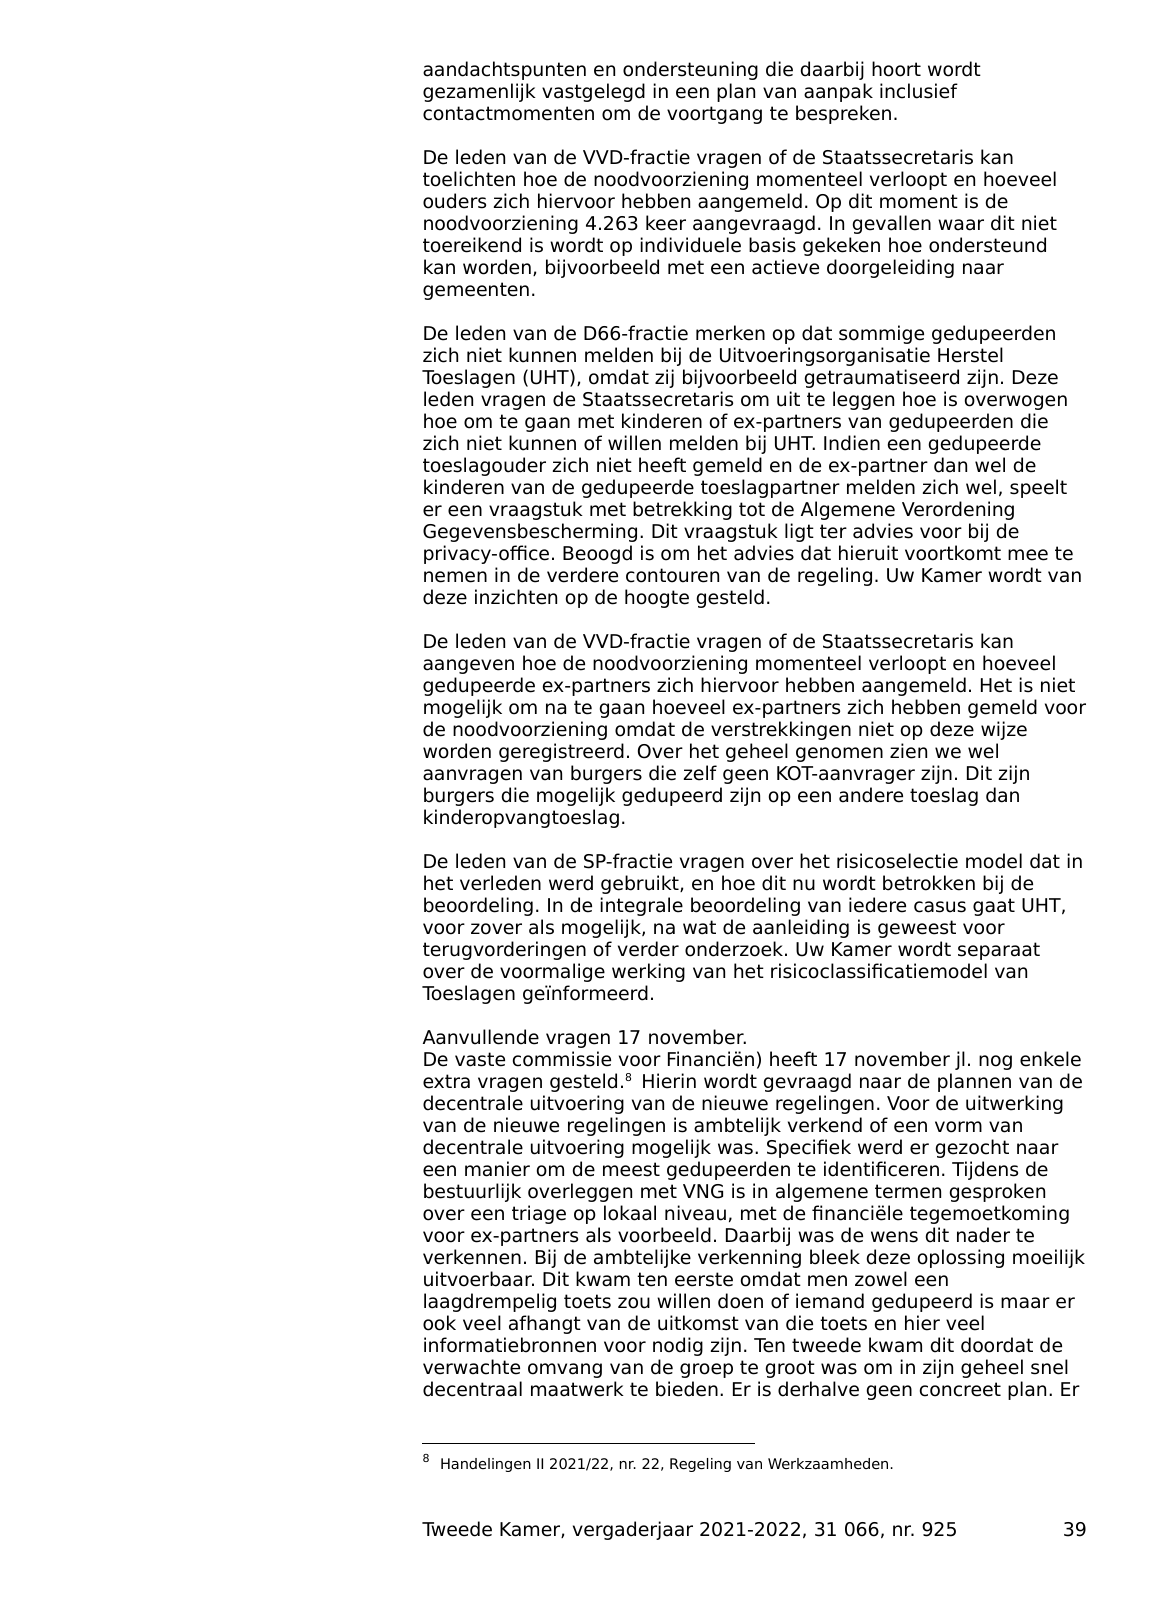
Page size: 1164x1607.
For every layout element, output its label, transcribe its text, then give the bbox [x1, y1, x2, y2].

text De leden van de VVD-fractie vragen of de Staatssecretaris kan aangeven hoe de noodvoorziening momenteel verloopt en hoeveel gedupeerde ex-partners zich hiervoor hebben aangemeld. Het is niet mogelijk om na te gaan hoeveel ex-partners zich hebben gemeld voor de noodvoorziening omdat de verstrekkingen niet op deze wijze worden geregistreerd. Over het geheel genomen zien we wel aanvragen van burgers die zelf geen KOT-aanvrager zijn. Dit zijn burgers die mogelijk gedupeerd zijn op een andere toeslag dan kinderopvangtoeslag. [422, 631, 1087, 829]
text Aanvullende vragen 17 november. [422, 1027, 1087, 1049]
text aandachtspunten en ondersteuning die daarbij hoort wordt gezamenlijk vastgelegd in een plan van aanpak inclusief contactmomenten om de voortgang te bespreken. [422, 59, 1087, 125]
text De leden van de D66-fractie merken op dat sommige gedupeerden zich niet kunnen melden bij de Uitvoeringsorganisatie Herstel Toeslagen (UHT), omdat zij bijvoorbeeld getraumatiseerd zijn. Deze leden vragen de Staatssecretaris om uit te leggen hoe is overwogen hoe om te gaan met kinderen of ex-partners van gedupeerden die zich niet kunnen of willen melden bij UHT. Indien een gedupeerde toeslagouder zich niet heeft gemeld en de ex-partner dan wel de kinderen van de gedupeerde toeslagpartner melden zich wel, speelt er een vraagstuk met betrekking tot de Algemene Verordening Gegevensbescherming. Dit vraagstuk ligt ter advies voor bij de privacy-office. Beoogd is om het advies dat hieruit voortkomt mee te nemen in de verdere contouren van de regeling. Uw Kamer wordt van deze inzichten op de hoogte gesteld. [422, 323, 1087, 609]
text De leden van de VVD-fractie vragen of de Staatssecretaris kan toelichten hoe de noodvoorziening momenteel verloopt en hoeveel ouders zich hiervoor hebben aangemeld. Op dit moment is de noodvoorziening 4.263 keer aangevraagd. In gevallen waar dit niet toereikend is wordt op individuele basis gekeken hoe ondersteund kan worden, bijvoorbeeld met een actieve doorgeleiding naar gemeenten. [422, 147, 1087, 301]
text De leden van de SP-fractie vragen over het risicoselectie model dat in het verleden werd gebruikt, en hoe dit nu wordt betrokken bij de beoordeling. In de integrale beoordeling van iedere casus gaat UHT, voor zover als mogelijk, na wat de aanleiding is geweest voor terugvorderingen of verder onderzoek. Uw Kamer wordt separaat over de voormalige werking van het risicoclassificatiemodel van Toeslagen geïnformeerd. [422, 851, 1087, 1005]
text Handelingen II 2021/22, nr. 22, Regeling van Werkzaamheden. [422, 1452, 1087, 1474]
text De vaste commissie voor Financiën) heeft 17 november jl. nog enkele extra vragen gesteld. Hierin wordt gevraagd naar de plannen van de decentrale uitvoering van de nieuwe regelingen. Voor de uitwerking van de nieuwe regelingen is ambtelijk verkend of een vorm van decentrale uitvoering mogelijk was. Specifiek werd er gezocht naar een manier om de meest gedupeerden te identificeren. Tijdens de bestuurlijk overleggen met VNG is in algemene termen gesproken over een triage op lokaal niveau, met de financiële tegemoetkoming voor ex-partners als voorbeeld. Daarbij was de wens dit nader te verkennen. Bij de ambtelijke verkenning bleek deze oplossing moeilijk uitvoerbaar. Dit kwam ten eerste omdat men zowel een laagdrempelig toets zou willen doen of iemand gedupeerd is maar er ook veel afhangt van de uitkomst van die toets en hier veel informatiebronnen voor nodig zijn. Ten tweede kwam dit doordat de verwachte omvang van de groep te groot was om in zijn geheel snel decentraal maatwerk te bieden. Er is derhalve geen concreet plan. Er [422, 1049, 1087, 1401]
